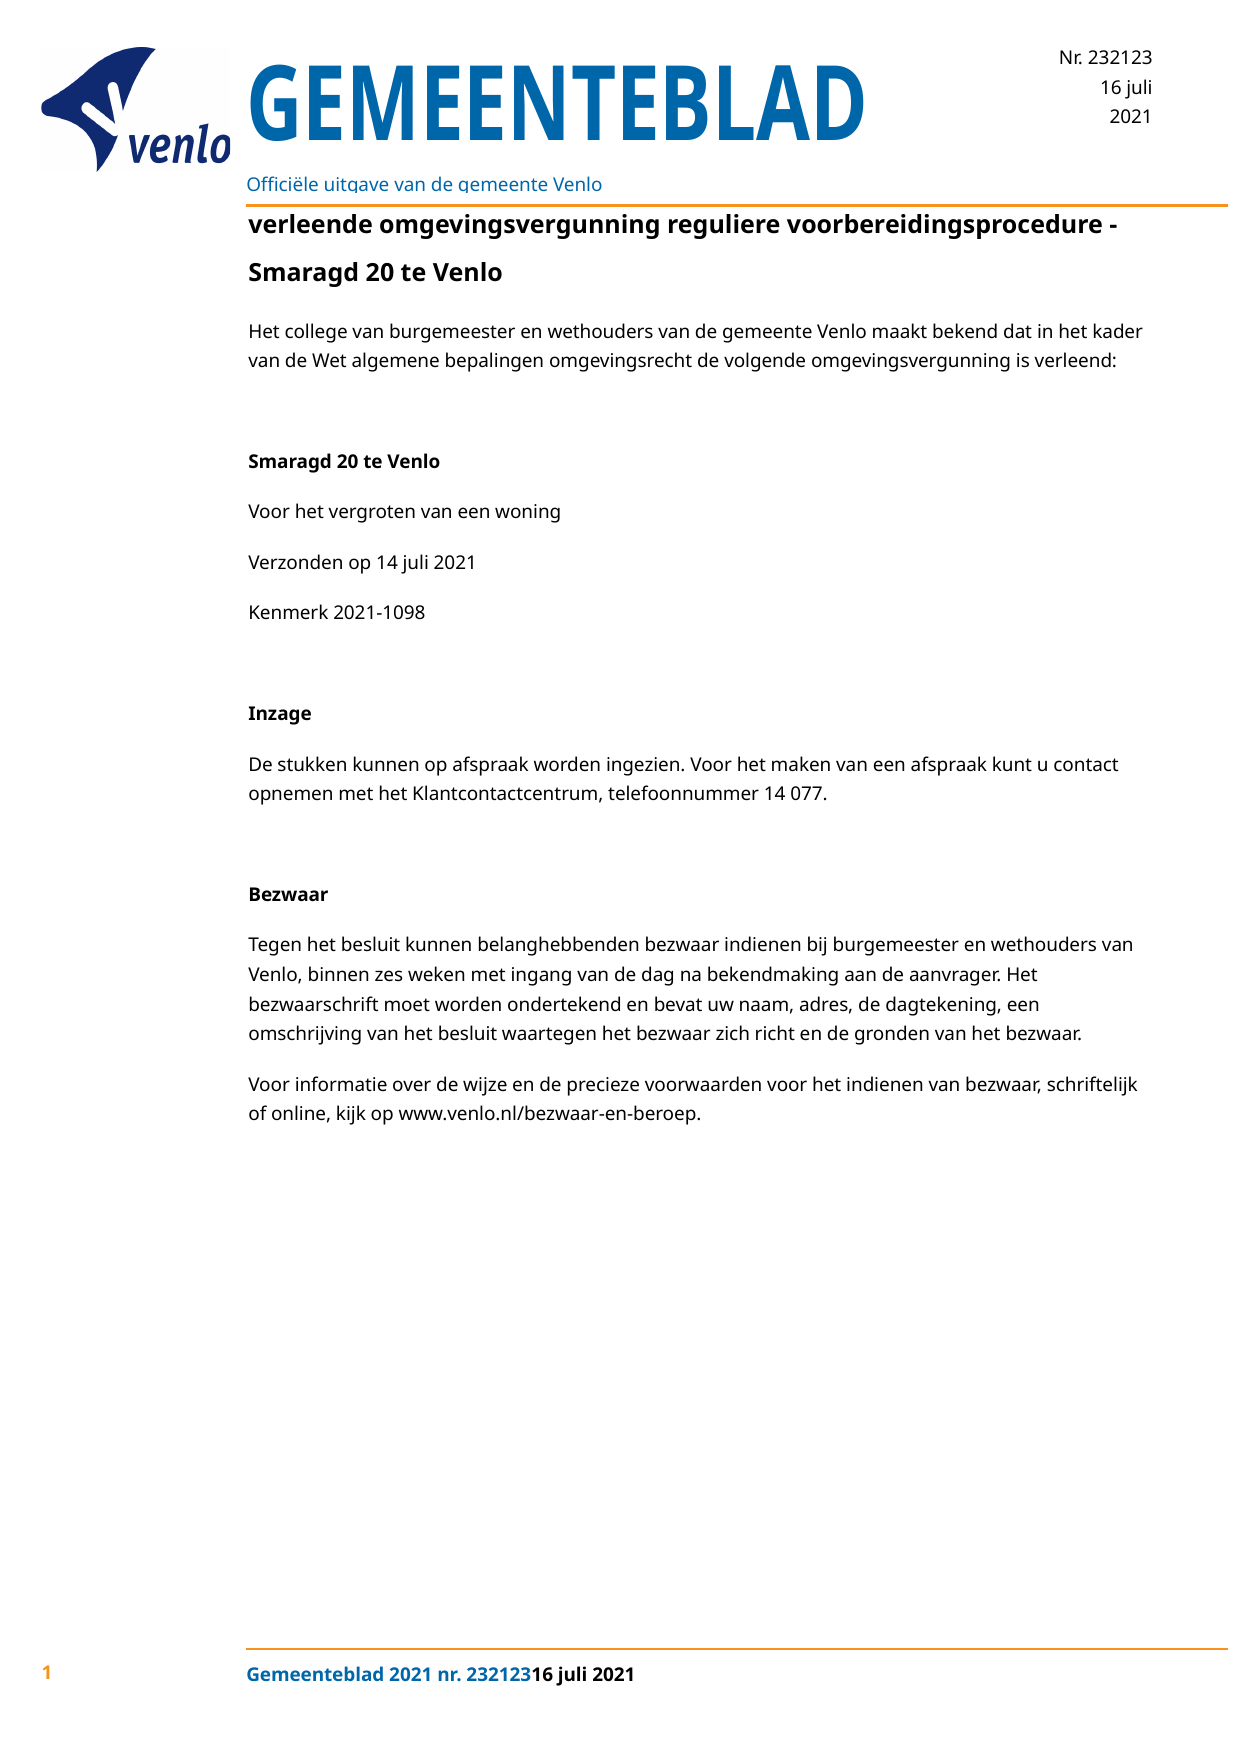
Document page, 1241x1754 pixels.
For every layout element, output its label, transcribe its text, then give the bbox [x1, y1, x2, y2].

text Smaragd 20 te Venlo [248, 448, 1152, 474]
text Bezwaar [248, 881, 1152, 907]
text verleende omgevingsvergunning reguliere voorbereidingsprocedure - Smaragd 20 te Venlo [248, 207, 1152, 288]
text Voor informatie over de wijze en de precieze voorwaarden voor het indienen van bezwaar, schriftelijk of online, kijk op www.venlo.nl/bezwaar-en-beroep. [248, 1071, 1152, 1126]
text Voor het vergroten van een woning [248, 499, 1152, 524]
text De stukken kunnen op afspraak worden ingezien. Voor het maken van een afspraak kunt u contact opnemen met het Klantcontactcentrum, telefoonnummer 14 077. [248, 751, 1152, 806]
text Inzage [248, 700, 1152, 726]
text Kenmerk 2021-1098 [248, 599, 1152, 625]
text Verzonden op 14 juli 2021 [248, 549, 1152, 575]
text Tegen het besluit kunnen belanghebbenden bezwaar indienen bij burgemeester en wethouders van Venlo, binnen zes weken met ingang van de dag na bekendmaking aan de aanvrager. Het bezwaarschrift moet worden ondertekend en bevat uw naam, adres, de dagtekening, een omschrijving van het besluit waartegen het bezwaar zich richt en de gronden van het bezwaar. [248, 932, 1152, 1046]
picture [41, 47, 231, 172]
text Het college van burgemeester en wethouders van de gemeente Venlo maakt bekend dat in het kader van de Wet algemene bepalingen omgevingsrecht de volgende omgevingsvergunning is verleend: [248, 318, 1152, 373]
